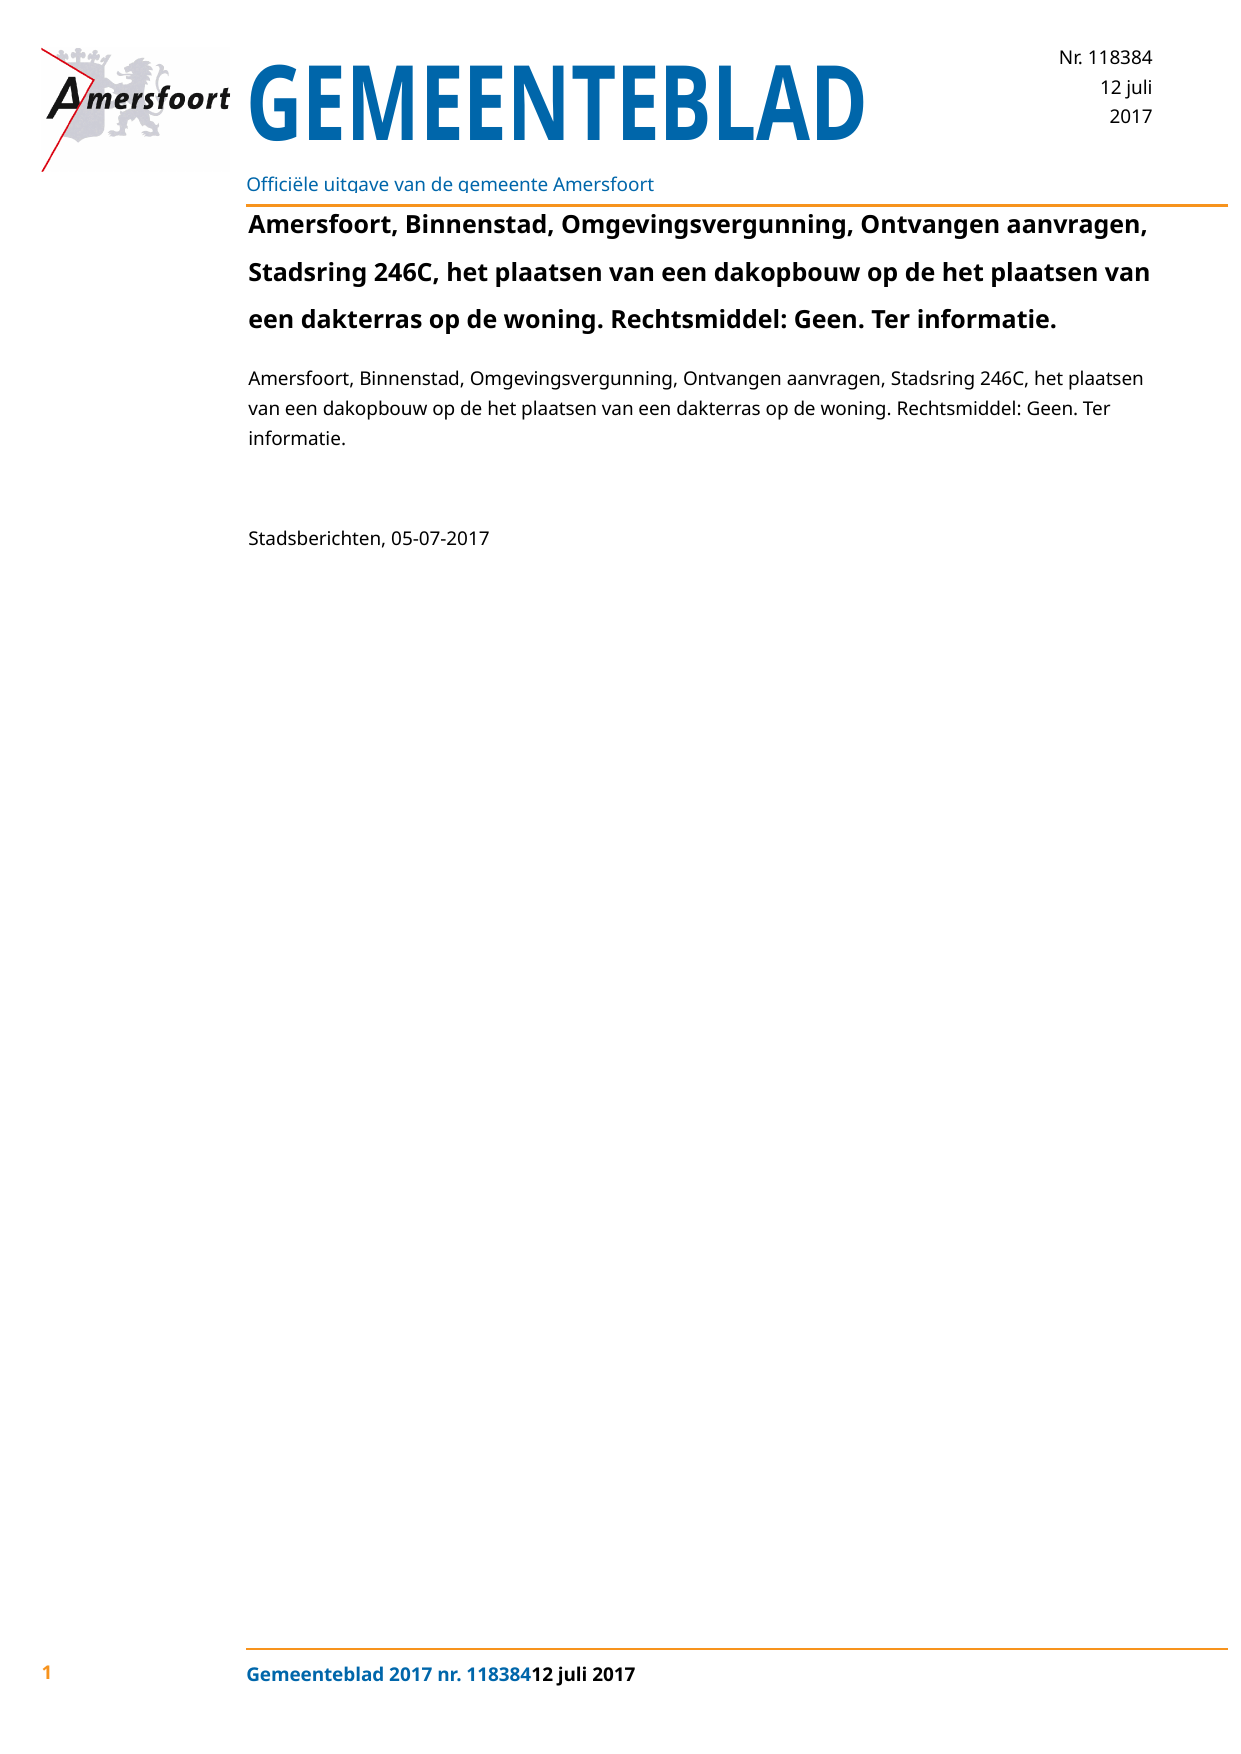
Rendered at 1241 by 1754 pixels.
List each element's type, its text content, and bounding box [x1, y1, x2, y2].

picture [41, 47, 231, 172]
text Amersfoort, Binnenstad, Omgevingsvergunning, Ontvangen aanvragen, Stadsring 246C, het plaatsen van een dakopbouw op de het plaatsen van een dakterras op de woning. Rechtsmiddel: Geen. Ter informatie. [248, 207, 1152, 336]
text Amersfoort, Binnenstad, Omgevingsvergunning, Ontvangen aanvragen, Stadsring 246C, het plaatsen van een dakopbouw op de het plaatsen van een dakterras op de woning. Rechtsmiddel: Geen. Ter informatie. [248, 366, 1152, 450]
text Stadsberichten, 05-07-2017 [248, 526, 1152, 551]
